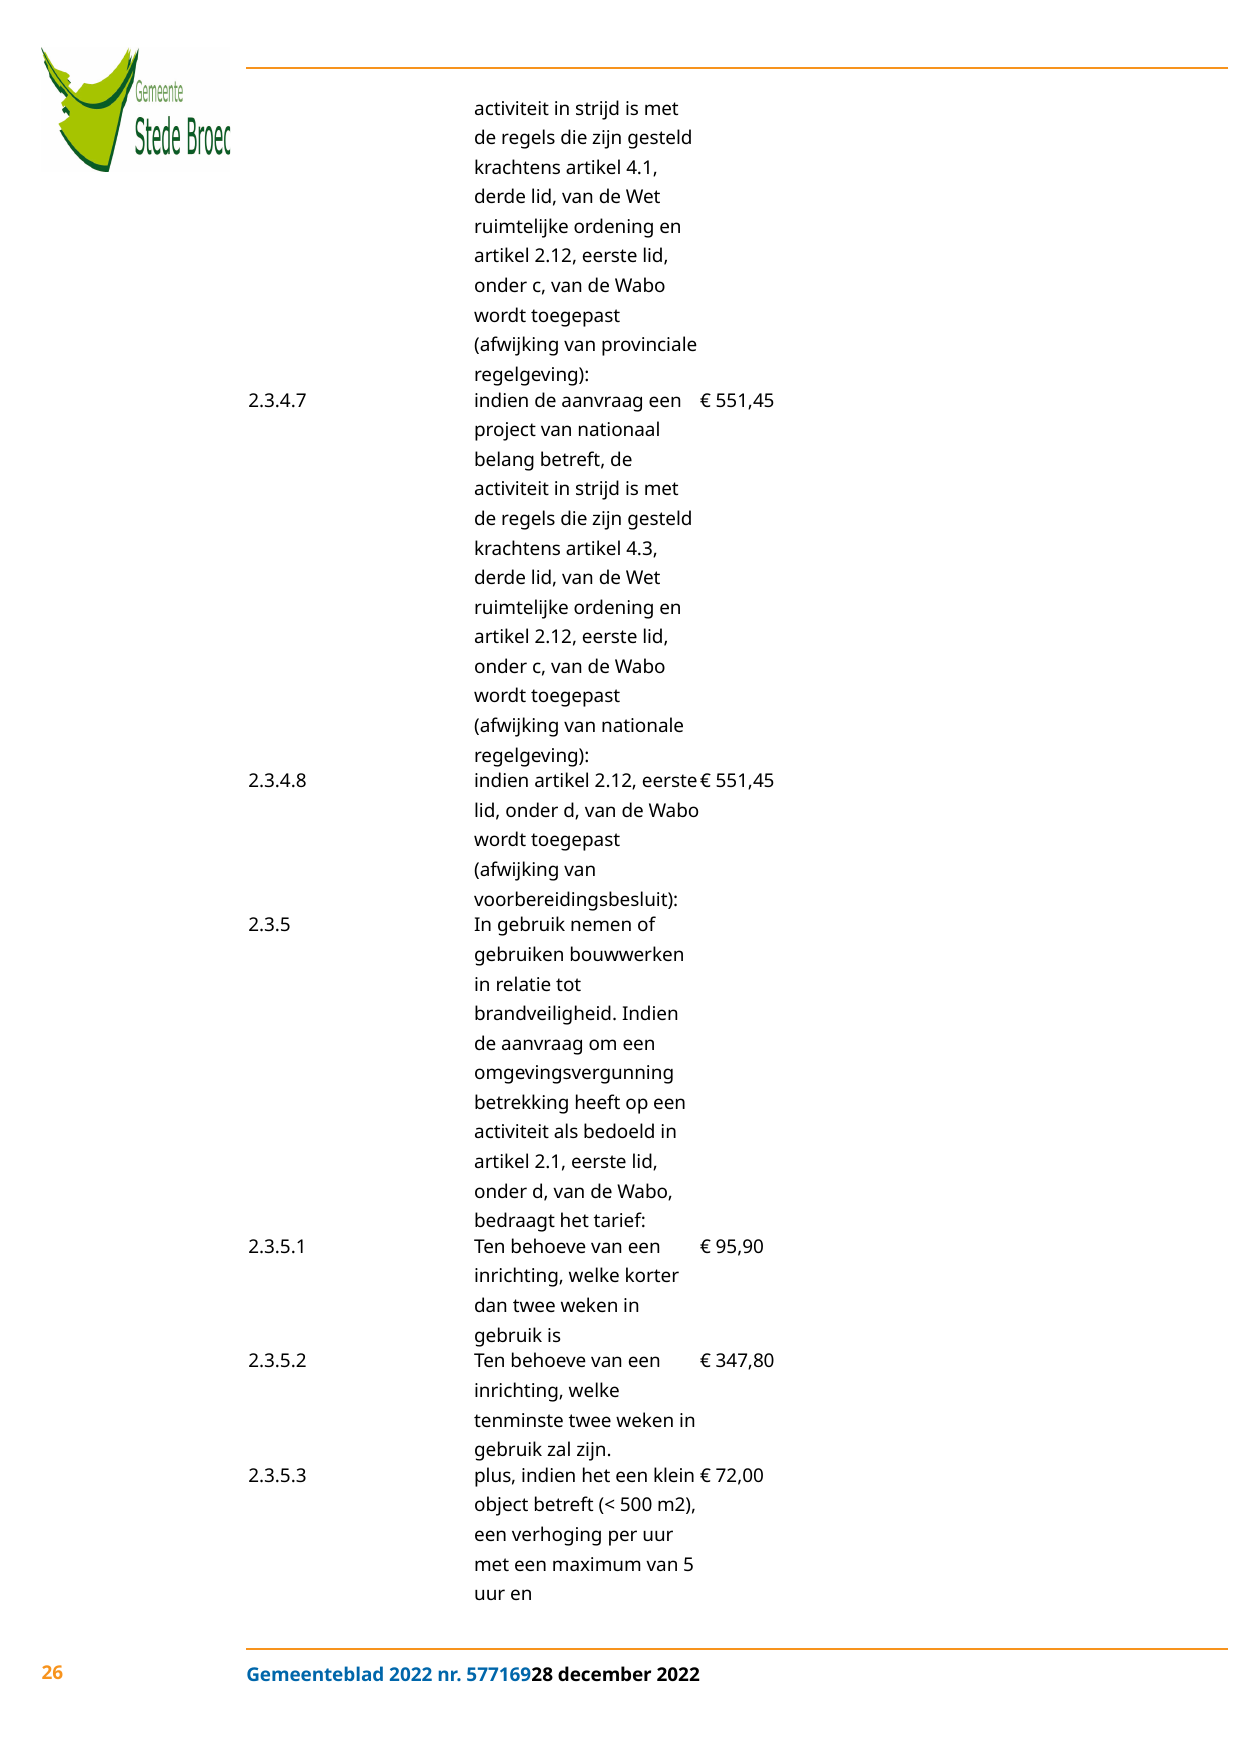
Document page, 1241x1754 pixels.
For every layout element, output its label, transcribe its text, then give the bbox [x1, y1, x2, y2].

table_cell [926, 1462, 1152, 1606]
table_cell [926, 912, 1152, 1233]
table_cell [248, 95, 474, 387]
table_cell 2.3.5 [248, 912, 474, 1233]
table_cell € 551,45 [700, 768, 926, 912]
table_cell 2.3.5.1 [248, 1233, 474, 1348]
picture [41, 47, 231, 172]
table_cell [926, 1233, 1152, 1348]
table_cell [926, 95, 1152, 387]
table_cell [700, 912, 926, 1233]
table_cell 2.3.4.8 [248, 768, 474, 912]
table_cell In gebruik nemen of gebruiken bouwwerken in relatie tot brandveiligheid. Indien de aanvraag om een omgevingsvergunning betrekking heeft op een activiteit als bedoeld in artikel 2.1, eerste lid, onder d, van de Wabo, bedraagt het tarief: [474, 912, 700, 1233]
table_cell 2.3.5.3 [248, 1462, 474, 1606]
table_cell 2.3.5.2 [248, 1348, 474, 1462]
table_cell indien de aanvraag een project van nationaal belang betreft, de activiteit in strijd is met de regels die zijn gesteld krachtens artikel 4.3, derde lid, van de Wet ruimtelijke ordening en artikel 2.12, eerste lid, onder c, van de Wabo wordt toegepast (afwijking van nationale regelgeving): [474, 387, 700, 767]
table_cell 2.3.4.7 [248, 387, 474, 767]
table_cell € 551,45 [700, 387, 926, 767]
table_cell activiteit in strijd is met de regels die zijn gesteld krachtens artikel 4.1, derde lid, van de Wet ruimtelijke ordening en artikel 2.12, eerste lid, onder c, van de Wabo wordt toegepast (afwijking van provinciale regelgeving): [474, 95, 700, 387]
table_cell € 72,00 [700, 1462, 926, 1606]
table_cell Ten behoeve van een inrichting, welke korter dan twee weken in gebruik is [474, 1233, 700, 1348]
table_cell € 95,90 [700, 1233, 926, 1348]
table_cell [926, 768, 1152, 912]
table_cell plus, indien het een klein object betreft (< 500 m2), een verhoging per uur met een maximum van 5 uur en [474, 1462, 700, 1606]
table_cell [926, 1348, 1152, 1462]
table_cell [926, 387, 1152, 767]
table_cell Ten behoeve van een inrichting, welke tenminste twee weken in gebruik zal zijn. [474, 1348, 700, 1462]
table_cell indien artikel 2.12, eerste lid, onder d, van de Wabo wordt toegepast (afwijking van voorbereidingsbesluit): [474, 768, 700, 912]
table_cell € 347,80 [700, 1348, 926, 1462]
table_cell [700, 95, 926, 387]
